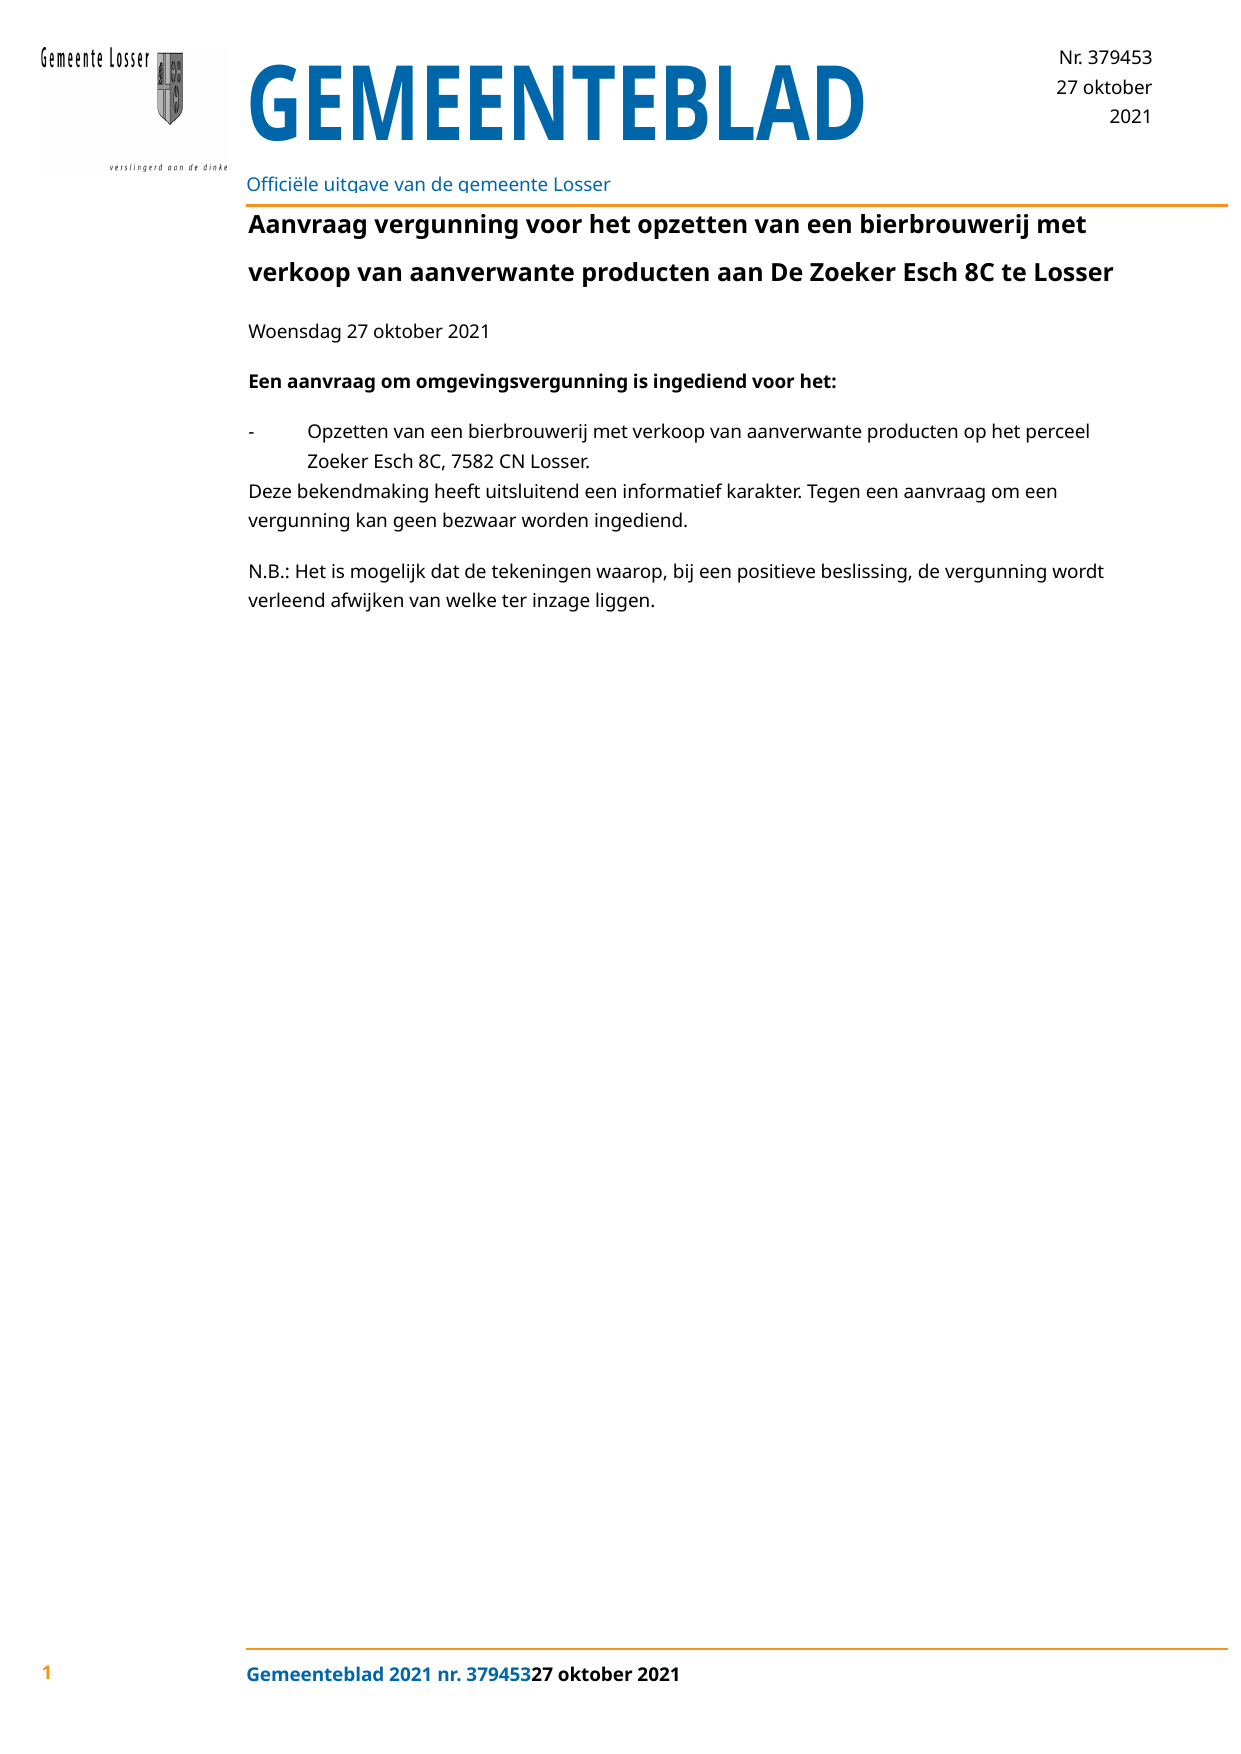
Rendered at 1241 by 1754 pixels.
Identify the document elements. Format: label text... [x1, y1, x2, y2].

text Deze bekendmaking heeft uitsluitend een informatief karakter. Tegen een aanvraag om een vergunning kan geen bezwaar worden ingediend. [248, 478, 1152, 533]
text N.B.: Het is mogelijk dat de tekeningen waarop, bij een positieve beslissing, de vergunning wordt verleend afwijken van welke ter inzage liggen. [248, 558, 1152, 613]
list Opzetten van een bierbrouwerij met verkoop van aanverwante producten op het perceel Zoeker Esch 8C, 7582 CN Losser. [248, 419, 1152, 474]
text Een aanvraag om omgevingsvergunning is ingediend voor het: [248, 368, 1152, 394]
picture [41, 47, 231, 172]
text Aanvraag vergunning voor het opzetten van een bierbrouwerij met verkoop van aanverwante producten aan De Zoeker Esch 8C te Losser [248, 207, 1152, 288]
text Woensdag 27 oktober 2021 [248, 318, 1152, 344]
